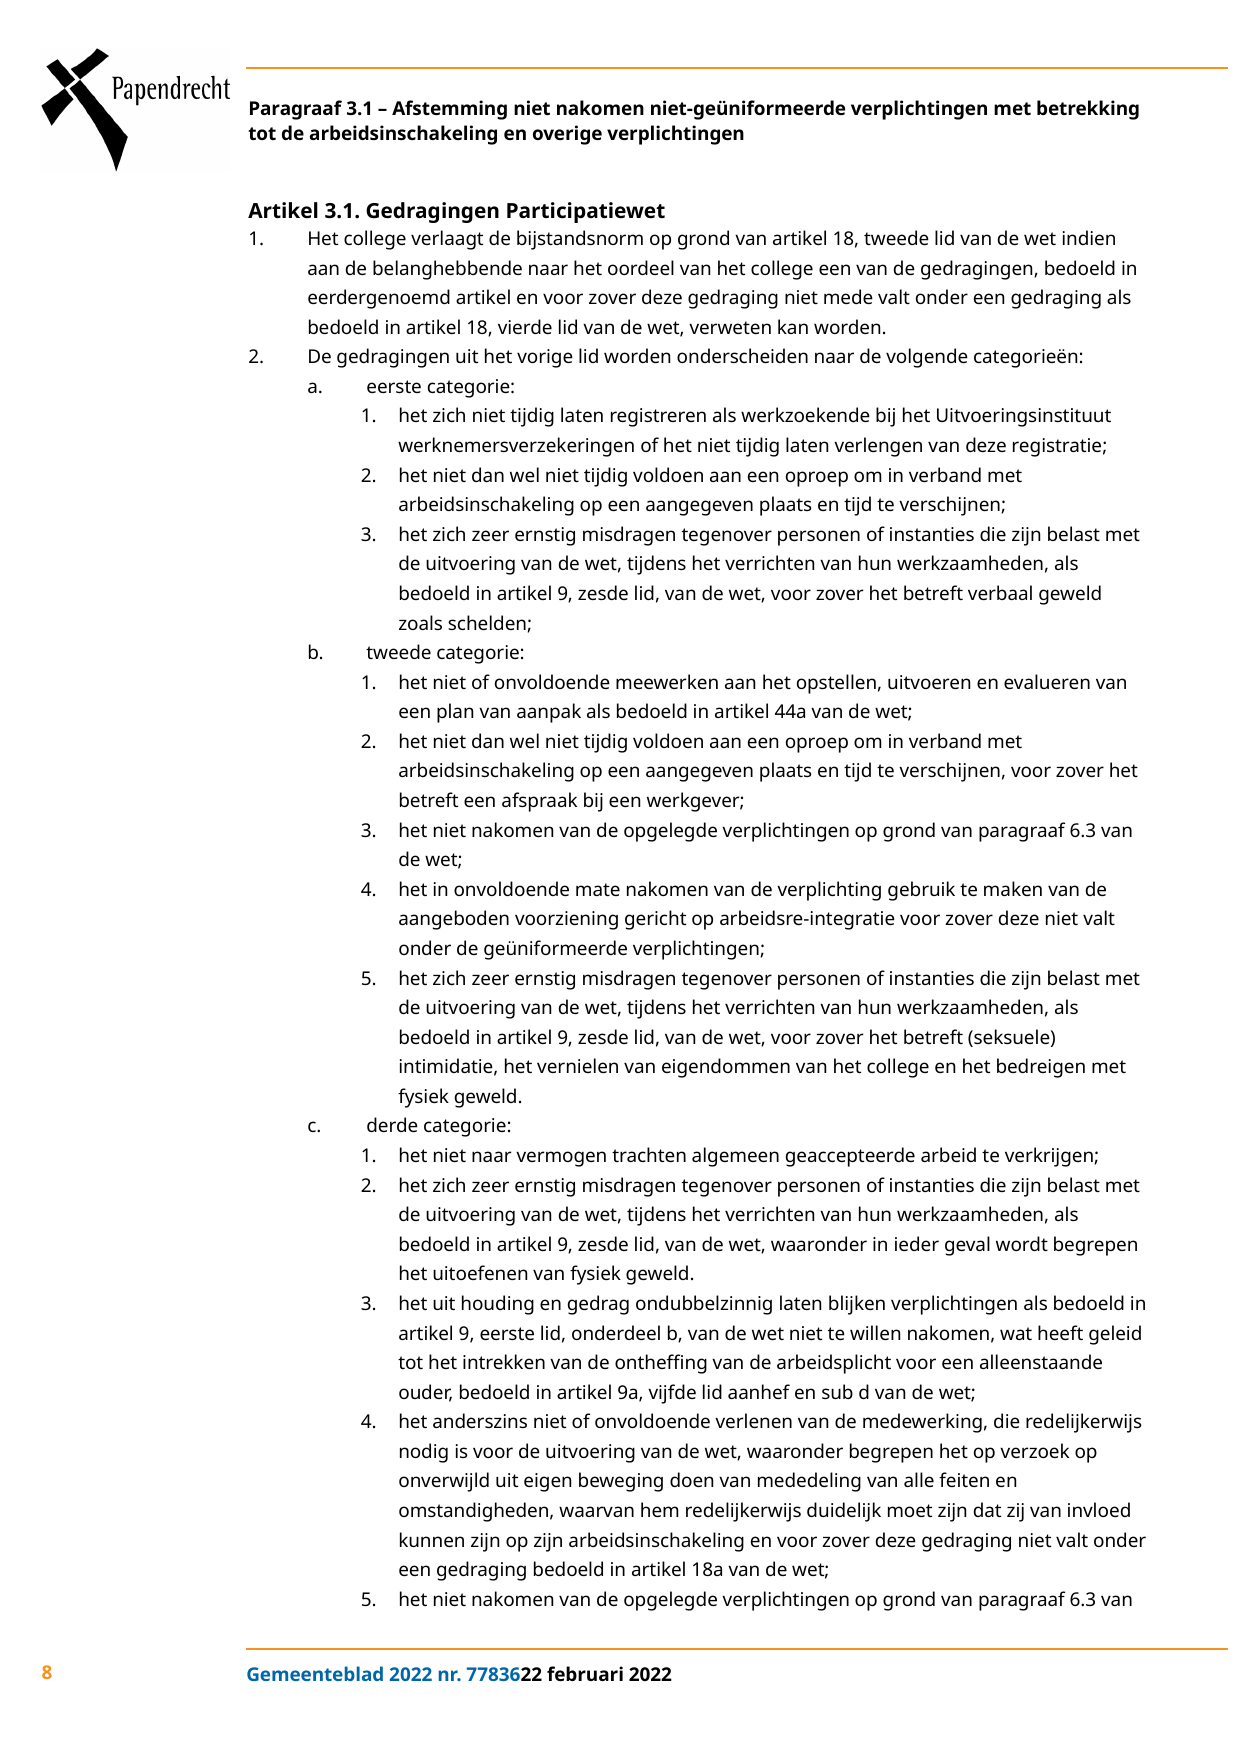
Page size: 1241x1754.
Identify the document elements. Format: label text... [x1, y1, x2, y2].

list het zich zeer ernstig misdragen tegenover personen of instanties die zijn belast met de uitvoering van de wet, tijdens het verrichten van hun werkzaamheden, als bedoeld in artikel 9, zesde lid, van de wet, waaronder in ieder geval wordt begrepen het uitoefenen van fysiek geweld. [361, 1172, 1152, 1286]
list De gedragingen uit het vorige lid worden onderscheiden naar de volgende categorieën: [248, 343, 1152, 369]
list het zich zeer ernstig misdragen tegenover personen of instanties die zijn belast met de uitvoering van de wet, tijdens het verrichten van hun werkzaamheden, als bedoeld in artikel 9, zesde lid, van de wet, voor zover het betreft verbaal geweld zoals schelden; [361, 521, 1152, 635]
list het niet dan wel niet tijdig voldoen aan een oproep om in verband met arbeidsinschakeling op een aangegeven plaats en tijd te verschijnen, voor zover het betreft een afspraak bij een werkgever; [361, 728, 1152, 813]
list het anderszins niet of onvoldoende verlenen van de medewerking, die redelijkerwijs nodig is voor de uitvoering van de wet, waaronder begrepen het op verzoek op onverwijld uit eigen beweging doen van mededeling van alle feiten en omstandigheden, waarvan hem redelijkerwijs duidelijk moet zijn dat zij van invloed kunnen zijn op zijn arbeidsinschakeling en voor zover deze gedraging niet valt onder een gedraging bedoeld in artikel 18a van de wet; [361, 1408, 1152, 1582]
list Het college verlaagt de bijstandsnorm op grond van artikel 18, tweede lid van de wet indien aan de belanghebbende naar het oordeel van het college een van de gedragingen, bedoeld in eerdergenoemd artikel en voor zover deze gedraging niet mede valt onder een gedraging als bedoeld in artikel 18, vierde lid van de wet, verweten kan worden. [248, 225, 1152, 339]
list het niet naar vermogen trachten algemeen geaccepteerde arbeid te verkrijgen; [361, 1142, 1152, 1168]
list tweede categorie: [307, 639, 1152, 665]
list het zich niet tijdig laten registreren als werkzoekende bij het Uitvoeringsinstituut werknemersverzekeringen of het niet tijdig laten verlengen van deze registratie; [361, 403, 1152, 458]
list eerste categorie: [307, 373, 1152, 399]
list het in onvoldoende mate nakomen van de verplichting gebruik te maken van de aangeboden voorziening gericht op arbeidsre-integratie voor zover deze niet valt onder de geüniformeerde verplichtingen; [361, 876, 1152, 961]
list het niet dan wel niet tijdig voldoen aan een oproep om in verband met arbeidsinschakeling op een aangegeven plaats en tijd te verschijnen; [361, 462, 1152, 517]
text Paragraaf 3.1 – Afstemming niet nakomen niet-geüniformeerde verplichtingen met betrekking tot de arbeidsinschakeling en overige verplichtingen [248, 95, 1152, 146]
list derde categorie: [307, 1113, 1152, 1138]
list het niet of onvoldoende meewerken aan het opstellen, uitvoeren en evalueren van een plan van aanpak als bedoeld in artikel 44a van de wet; [361, 669, 1152, 724]
text Artikel 3.1. Gedragingen Participatiewet [248, 197, 1152, 225]
picture [41, 47, 231, 172]
list het uit houding en gedrag ondubbelzinnig laten blijken verplichtingen als bedoeld in artikel 9, eerste lid, onderdeel b, van de wet niet te willen nakomen, wat heeft geleid tot het intrekken van de ontheffing van de arbeidsplicht voor een alleenstaande ouder, bedoeld in artikel 9a, vijfde lid aanhef en sub d van de wet; [361, 1290, 1152, 1404]
list het zich zeer ernstig misdragen tegenover personen of instanties die zijn belast met de uitvoering van de wet, tijdens het verrichten van hun werkzaamheden, als bedoeld in artikel 9, zesde lid, van de wet, voor zover het betreft (seksuele) intimidatie, het vernielen van eigendommen van het college en het bedreigen met fysiek geweld. [361, 965, 1152, 1109]
list het niet nakomen van de opgelegde verplichtingen op grond van paragraaf 6.3 van [361, 1586, 1152, 1612]
list het niet nakomen van de opgelegde verplichtingen op grond van paragraaf 6.3 van de wet; [361, 817, 1152, 872]
